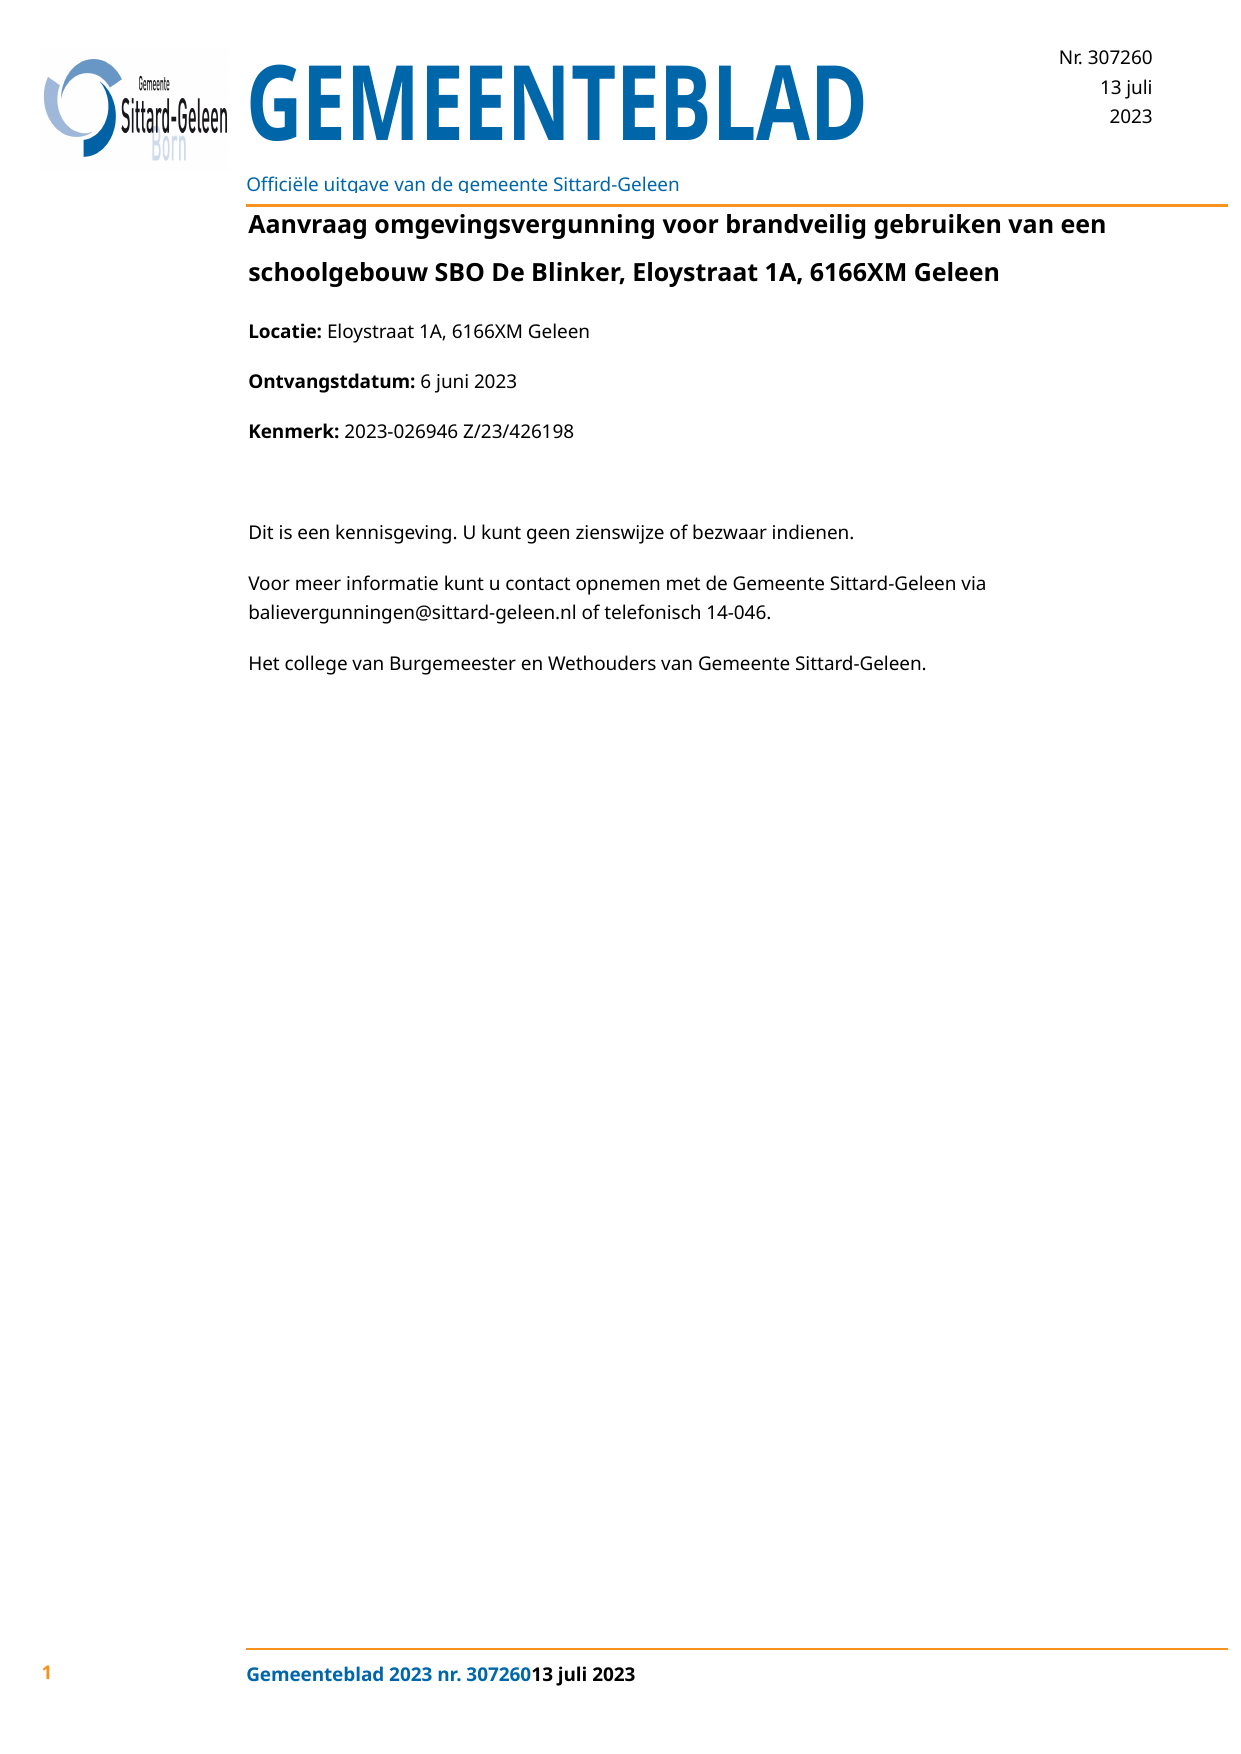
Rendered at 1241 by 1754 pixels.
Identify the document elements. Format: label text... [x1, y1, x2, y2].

text Voor meer informatie kunt u contact opnemen met de Gemeente Sittard-Geleen via balievergunningen@sittard-geleen.nl of telefonisch 14-046. [248, 570, 1152, 625]
picture [41, 47, 231, 172]
text Het college van Burgemeester en Wethouders van Gemeente Sittard-Geleen. [248, 650, 1152, 676]
text Ontvangstdatum: 6 juni 2023 [248, 368, 1152, 394]
text Locatie: Eloystraat 1A, 6166XM Geleen [248, 318, 1152, 344]
text Dit is een kennisgeving. U kunt geen zienswijze of bezwaar indienen. [248, 519, 1152, 545]
text Kenmerk: 2023-026946 Z/23/426198 [248, 419, 1152, 444]
text Aanvraag omgevingsvergunning voor brandveilig gebruiken van een schoolgebouw SBO De Blinker, Eloystraat 1A, 6166XM Geleen [248, 207, 1152, 288]
